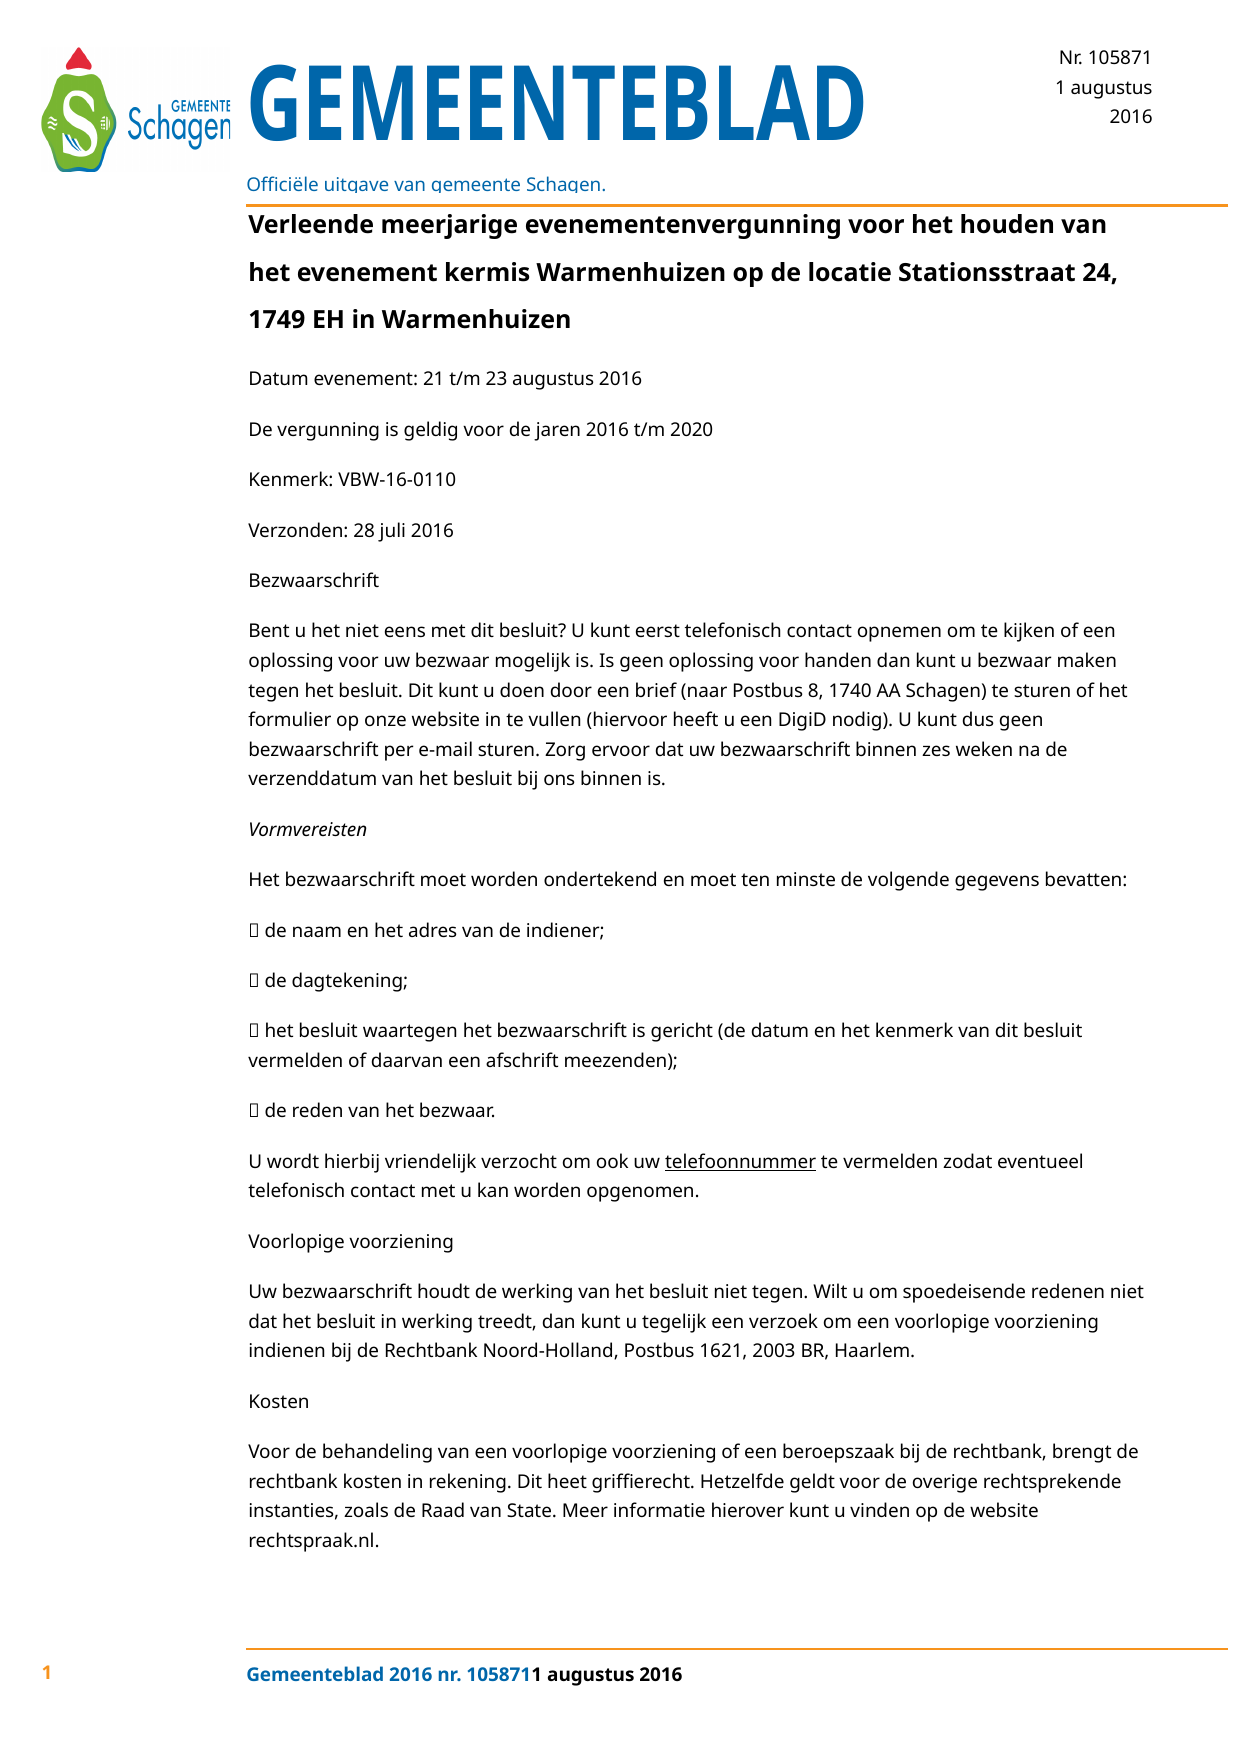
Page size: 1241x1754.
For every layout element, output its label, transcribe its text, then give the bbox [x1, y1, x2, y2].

text Bezwaarschrift [248, 567, 1152, 593]
text Kosten [248, 1388, 1152, 1414]
text Verzonden: 28 juli 2016 [248, 517, 1152, 542]
text Datum evenement: 21 t/m 23 augustus 2016 [248, 366, 1152, 391]
text De vergunning is geldig voor de jaren 2016 t/m 2020 [248, 416, 1152, 442]
text  de dagtekening; [248, 967, 1152, 993]
picture [41, 47, 231, 172]
text Voorlopige voorziening [248, 1228, 1152, 1254]
text  het besluit waartegen het bezwaarschrift is gericht (de datum en het kenmerk van dit besluit vermelden of daarvan een afschrift meezenden); [248, 1018, 1152, 1073]
text U wordt hierbij vriendelijk verzocht om ook uw telefoonnummer te vermelden zodat eventueel telefonisch contact met u kan worden opgenomen. [248, 1148, 1152, 1203]
text Vormvereisten [248, 816, 1152, 842]
text Het bezwaarschrift moet worden ondertekend en moet ten minste de volgende gegevens bevatten: [248, 866, 1152, 892]
text  de naam en het adres van de indiener; [248, 917, 1152, 942]
text  de reden van het bezwaar. [248, 1098, 1152, 1123]
text Bent u het niet eens met dit besluit? U kunt eerst telefonisch contact opnemen om te kijken of een oplossing voor uw bezwaar mogelijk is. Is geen oplossing voor handen dan kunt u bezwaar maken tegen het besluit. Dit kunt u doen door een brief (naar Postbus 8, 1740 AA Schagen) te sturen of het formulier op onze website in te vullen (hiervoor heeft u een DigiD nodig). U kunt dus geen bezwaarschrift per e-mail sturen. Zorg ervoor dat uw bezwaarschrift binnen zes weken na de verzenddatum van het besluit bij ons binnen is. [248, 618, 1152, 791]
text Voor de behandeling van een voorlopige voorziening of een beroepszaak bij de rechtbank, brengt de rechtbank kosten in rekening. Dit heet griffierecht. Hetzelfde geldt voor de overige rechtsprekende instanties, zoals de Raad van State. Meer informatie hierover kunt u vinden op de website rechtspraak.nl. [248, 1438, 1152, 1553]
text Kenmerk: VBW-16-0110 [248, 466, 1152, 492]
text Uw bezwaarschrift houdt de werking van het besluit niet tegen. Wilt u om spoedeisende redenen niet dat het besluit in werking treedt, dan kunt u tegelijk een verzoek om een voorlopige voorziening indienen bij de Rechtbank Noord-Holland, Postbus 1621, 2003 BR, Haarlem. [248, 1278, 1152, 1363]
text Verleende meerjarige evenementenvergunning voor het houden van het evenement kermis Warmenhuizen op de locatie Stationsstraat 24, 1749 EH in Warmenhuizen [248, 207, 1152, 336]
